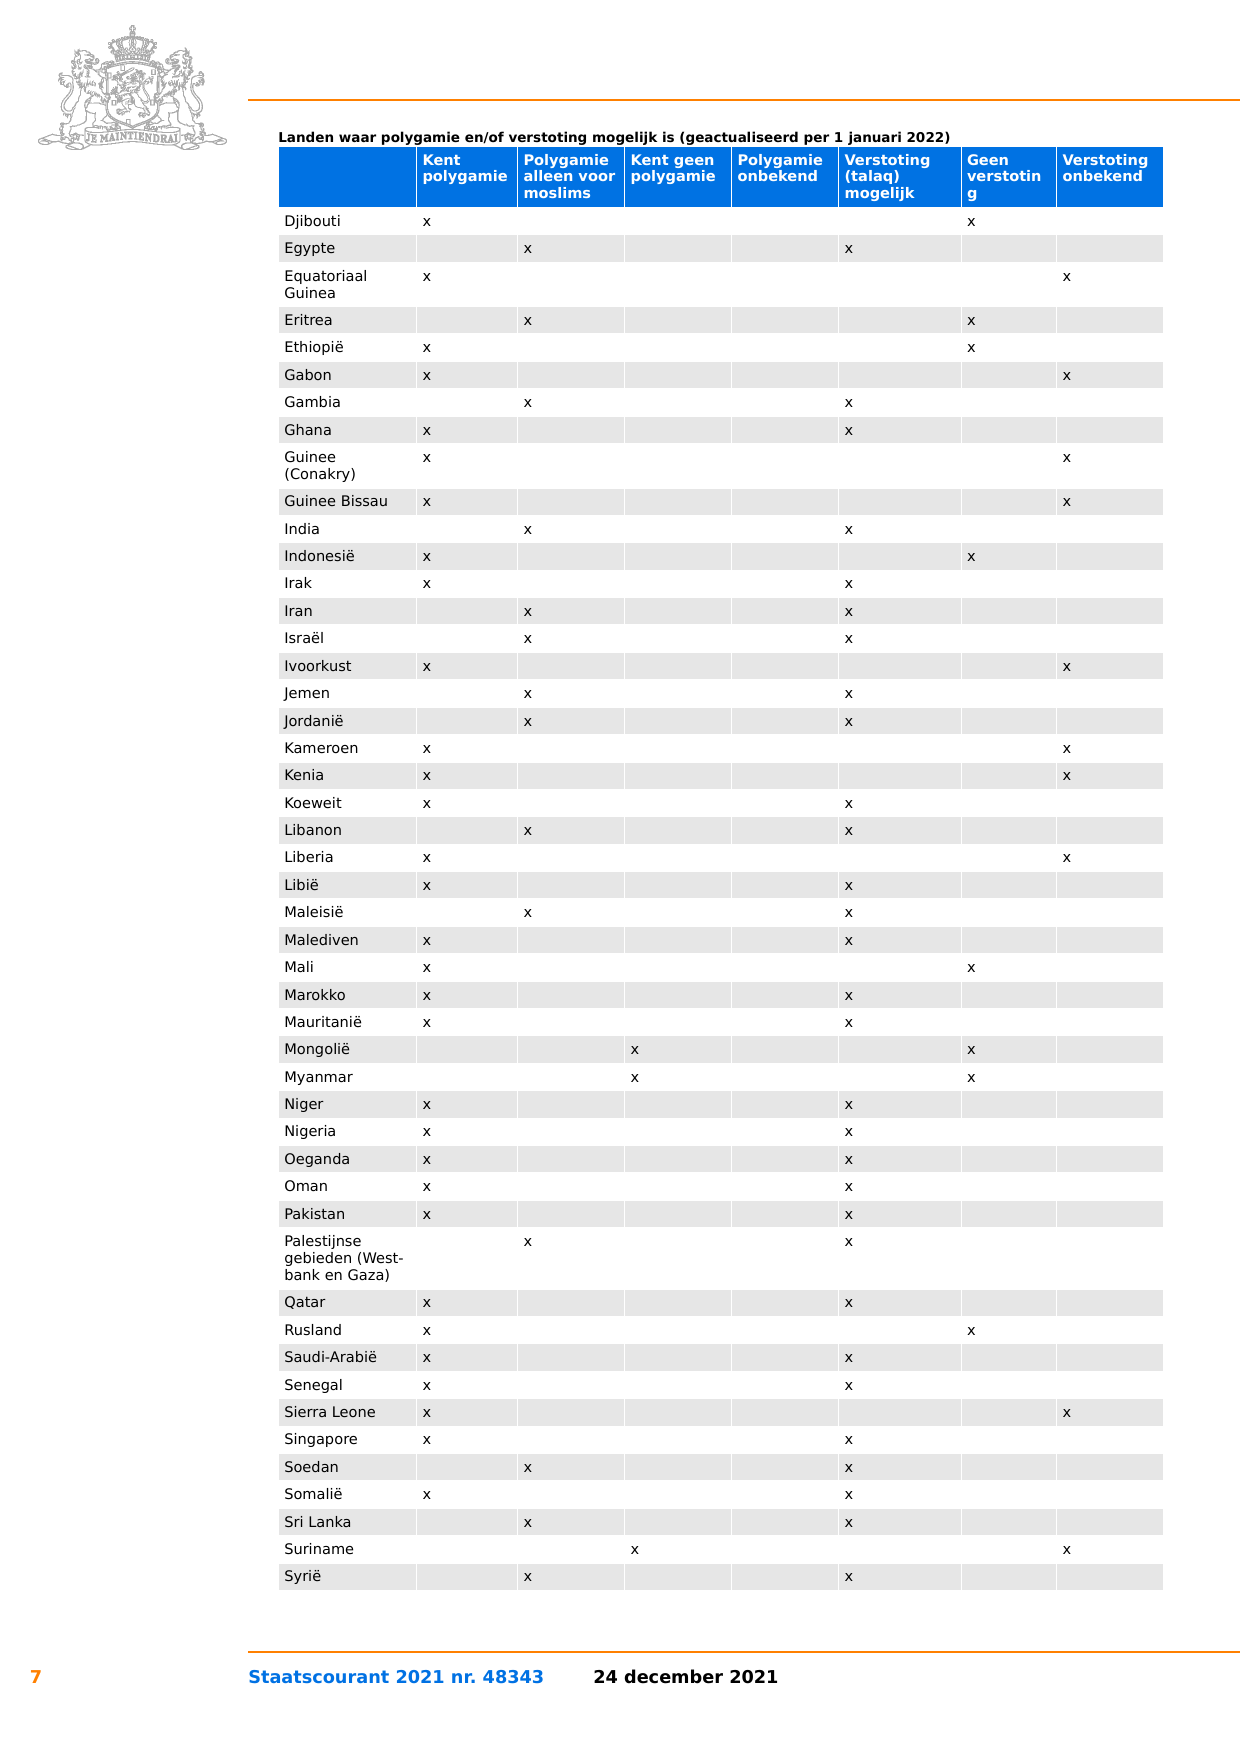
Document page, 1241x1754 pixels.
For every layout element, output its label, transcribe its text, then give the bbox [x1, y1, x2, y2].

table_cell Indonesië [279, 543, 416, 570]
table_cell x [839, 598, 961, 624]
table_cell [625, 927, 731, 953]
table_cell x [839, 1174, 961, 1200]
table_cell [279, 147, 416, 207]
table_cell [625, 1228, 731, 1288]
table_cell Polygamie alleen voor moslims [518, 147, 624, 207]
table_cell [732, 1372, 838, 1398]
table_cell [1057, 235, 1163, 262]
table_cell [1057, 1344, 1163, 1371]
table_cell [732, 1064, 838, 1090]
table_cell [962, 263, 1056, 306]
table_cell [732, 208, 838, 234]
table_cell [1057, 927, 1163, 953]
table_cell [518, 1536, 624, 1562]
table_cell [732, 1564, 838, 1590]
table_cell [962, 1564, 1056, 1590]
table_cell [1057, 954, 1163, 981]
table_cell Palestijnse gebieden (West-bank en Gaza) [279, 1228, 416, 1288]
table_cell x [839, 1009, 961, 1035]
table_cell [625, 1344, 731, 1371]
table_cell x [839, 235, 961, 262]
table_cell [732, 735, 838, 761]
picture [38, 25, 227, 150]
table_cell [962, 1146, 1056, 1172]
table_cell [518, 362, 624, 388]
table_cell Kent polygamie [417, 147, 517, 207]
table_cell [625, 489, 731, 515]
table_cell [962, 845, 1056, 871]
table_cell [1057, 1564, 1163, 1590]
table_cell Ethiopië [279, 335, 416, 361]
table_cell Kameroen [279, 735, 416, 761]
table_cell [1057, 1009, 1163, 1035]
table_cell [962, 389, 1056, 416]
table_cell [962, 626, 1056, 652]
table_cell x [839, 872, 961, 898]
table_cell Mauritanië [279, 1009, 416, 1035]
table_cell [732, 235, 838, 262]
table_cell x [839, 1201, 961, 1227]
table_cell Libanon [279, 817, 416, 844]
table_cell [518, 1036, 624, 1063]
table_cell [962, 817, 1056, 844]
table_cell Iran [279, 598, 416, 624]
table_cell [732, 900, 838, 926]
table_cell [732, 489, 838, 515]
table_cell [417, 307, 517, 333]
table_cell x [1057, 444, 1163, 487]
table_cell [732, 543, 838, 570]
table_cell [518, 982, 624, 1008]
table_cell Ghana [279, 417, 416, 443]
table_cell Polygamie onbekend [732, 147, 838, 207]
table_cell x [417, 1174, 517, 1200]
table_cell x [417, 1290, 517, 1316]
table_cell [1057, 1174, 1163, 1200]
table_cell Djibouti [279, 208, 416, 234]
table_cell x [417, 845, 517, 871]
table_cell x [839, 1564, 961, 1590]
table_cell x [518, 626, 624, 652]
table_cell Singapore [279, 1427, 416, 1453]
table_cell Ivoorkust [279, 653, 416, 679]
table_cell [732, 1091, 838, 1118]
table_cell [625, 1509, 731, 1535]
table_cell [839, 735, 961, 761]
table_cell [625, 516, 731, 542]
table_cell Geen verstoting [962, 147, 1056, 207]
table_cell [962, 1454, 1056, 1480]
table_cell x [839, 900, 961, 926]
table_cell x [417, 1427, 517, 1453]
table_cell [625, 1146, 731, 1172]
table_cell [518, 872, 624, 898]
table_cell [962, 680, 1056, 707]
table_cell [962, 735, 1056, 761]
table_cell [962, 1427, 1056, 1453]
table_cell [732, 1454, 838, 1480]
table_cell x [839, 571, 961, 597]
table_cell [732, 817, 838, 844]
table_cell [625, 817, 731, 844]
table_cell [732, 708, 838, 734]
table_cell [962, 598, 1056, 624]
table_cell [962, 1228, 1056, 1288]
table_cell [417, 680, 517, 707]
table_cell [417, 1036, 517, 1063]
table_cell [625, 362, 731, 388]
table_cell [1057, 598, 1163, 624]
table_cell [625, 335, 731, 361]
table_cell x [839, 1481, 961, 1508]
table_cell Qatar [279, 1290, 416, 1316]
table_cell [518, 763, 624, 789]
table_cell [1057, 1372, 1163, 1398]
table_cell x [417, 1201, 517, 1227]
table_cell [962, 1091, 1056, 1118]
table_cell x [417, 927, 517, 953]
table_cell [625, 1481, 731, 1508]
table_cell [625, 598, 731, 624]
table_cell [962, 1536, 1056, 1562]
table_cell [518, 1290, 624, 1316]
table_cell [518, 1372, 624, 1398]
table_cell [625, 708, 731, 734]
table_cell x [518, 708, 624, 734]
table_cell Egypte [279, 235, 416, 262]
table_cell [839, 444, 961, 487]
table_cell [732, 1036, 838, 1063]
table_cell [518, 1009, 624, 1035]
table_cell Suriname [279, 1536, 416, 1562]
table_cell [625, 982, 731, 1008]
table_cell [962, 1174, 1056, 1200]
table_cell x [417, 1119, 517, 1145]
table_cell [839, 362, 961, 388]
table_header Landen waar polygamie en/of verstoting mogelijk is (geactualiseerd per 1 januari 2022) [278, 130, 1163, 146]
table_cell [417, 708, 517, 734]
table_cell x [518, 598, 624, 624]
table_cell Rusland [279, 1317, 416, 1343]
table_cell [962, 417, 1056, 443]
table_cell [625, 543, 731, 570]
table_cell [732, 1317, 838, 1343]
table_cell [625, 389, 731, 416]
table_cell x [417, 335, 517, 361]
table_cell [625, 735, 731, 761]
table_cell Libië [279, 872, 416, 898]
table_cell [518, 1344, 624, 1371]
table_cell [732, 1290, 838, 1316]
table_cell x [417, 1344, 517, 1371]
table_cell [625, 790, 731, 816]
table_cell [625, 1317, 731, 1343]
table_cell [417, 817, 517, 844]
table_cell [625, 1009, 731, 1035]
table_cell [518, 543, 624, 570]
table_cell x [839, 626, 961, 652]
table_cell [518, 1201, 624, 1227]
table_cell [417, 1564, 517, 1590]
table_cell x [839, 389, 961, 416]
table_cell [962, 900, 1056, 926]
table_cell [625, 626, 731, 652]
table_cell [732, 571, 838, 597]
table_cell [625, 763, 731, 789]
table_cell [1057, 389, 1163, 416]
table_cell [417, 1228, 517, 1288]
table_cell [1057, 872, 1163, 898]
table_cell Eritrea [279, 307, 416, 333]
table_cell [518, 1399, 624, 1426]
table_cell x [417, 1146, 517, 1172]
table_cell x [962, 208, 1056, 234]
table_cell x [1057, 763, 1163, 789]
table_cell [732, 1481, 838, 1508]
table_cell [625, 1201, 731, 1227]
table_cell [1057, 1317, 1163, 1343]
table_cell [732, 389, 838, 416]
table_cell x [625, 1064, 731, 1090]
table_cell x [839, 1454, 961, 1480]
table_cell x [839, 1509, 961, 1535]
table_cell Gabon [279, 362, 416, 388]
table_cell x [518, 389, 624, 416]
table_cell [1057, 1064, 1163, 1090]
table_cell [1057, 417, 1163, 443]
table_cell [518, 845, 624, 871]
table_cell x [962, 543, 1056, 570]
table_cell [1057, 1290, 1163, 1316]
table_cell Senegal [279, 1372, 416, 1398]
table_cell [417, 1536, 517, 1562]
table_cell Kenia [279, 763, 416, 789]
table_cell [417, 1064, 517, 1090]
table_cell [732, 790, 838, 816]
table_cell x [839, 516, 961, 542]
table_cell [1057, 790, 1163, 816]
table_cell [625, 1564, 731, 1590]
table_cell [732, 653, 838, 679]
table_cell x [518, 235, 624, 262]
table_cell Gambia [279, 389, 416, 416]
table_cell x [962, 1064, 1056, 1090]
table_cell [518, 417, 624, 443]
table_cell x [839, 1228, 961, 1288]
table_cell Guinee (Conakry) [279, 444, 416, 487]
table_cell [625, 307, 731, 333]
table_cell [625, 653, 731, 679]
table_cell Saudi-Arabië [279, 1344, 416, 1371]
table_cell x [417, 1481, 517, 1508]
table_cell [1057, 1119, 1163, 1145]
table_cell Somalië [279, 1481, 416, 1508]
table_cell [962, 235, 1056, 262]
table_cell [732, 1509, 838, 1535]
table_cell [1057, 817, 1163, 844]
table_cell [962, 708, 1056, 734]
table_cell [1057, 307, 1163, 333]
table_cell [1057, 982, 1163, 1008]
table_cell [732, 1119, 838, 1145]
table_cell [732, 954, 838, 981]
table_cell [839, 1536, 961, 1562]
table_cell [417, 598, 517, 624]
table_cell [518, 954, 624, 981]
table_cell x [839, 927, 961, 953]
table_cell [732, 1009, 838, 1035]
table_cell x [417, 263, 517, 306]
table_cell x [839, 1091, 961, 1118]
table_cell [839, 653, 961, 679]
table_cell x [417, 872, 517, 898]
table_cell [962, 1509, 1056, 1535]
table_cell [417, 1454, 517, 1480]
table_cell Mali [279, 954, 416, 981]
table_cell Liberia [279, 845, 416, 871]
table_cell x [518, 516, 624, 542]
table_cell [625, 444, 731, 487]
table_cell [518, 735, 624, 761]
table_cell Jemen [279, 680, 416, 707]
table_cell [839, 954, 961, 981]
table_cell [518, 1091, 624, 1118]
table_cell [417, 516, 517, 542]
table_cell Oman [279, 1174, 416, 1200]
table_cell [732, 680, 838, 707]
table_cell [732, 263, 838, 306]
table_cell [732, 1201, 838, 1227]
table_cell x [417, 653, 517, 679]
table_cell [732, 1399, 838, 1426]
table_cell x [839, 1146, 961, 1172]
table_cell [1057, 1509, 1163, 1535]
table_cell [839, 543, 961, 570]
table_cell [625, 1091, 731, 1118]
table_cell [625, 208, 731, 234]
table_cell x [1057, 845, 1163, 871]
table_cell [417, 900, 517, 926]
table_cell [625, 263, 731, 306]
table_cell x [839, 790, 961, 816]
table_cell [625, 1427, 731, 1453]
table_cell [839, 1317, 961, 1343]
table_cell x [839, 417, 961, 443]
table_cell x [1057, 1536, 1163, 1562]
table_cell x [417, 208, 517, 234]
table_cell x [417, 790, 517, 816]
table_cell [732, 307, 838, 333]
table_cell [962, 444, 1056, 487]
table_cell [625, 900, 731, 926]
table_cell [625, 954, 731, 981]
table_cell x [1057, 653, 1163, 679]
table_cell x [518, 307, 624, 333]
table_cell [625, 571, 731, 597]
table_cell x [518, 1228, 624, 1288]
table_cell [839, 307, 961, 333]
table_cell Verstoting (talaq) mogelijk [839, 147, 961, 207]
table_cell x [417, 954, 517, 981]
table_cell [732, 1228, 838, 1288]
table_cell x [839, 708, 961, 734]
table_cell x [417, 362, 517, 388]
table_cell [1057, 208, 1163, 234]
table_cell [1057, 1228, 1163, 1288]
table_cell [732, 927, 838, 953]
table_cell Equatoriaal Guinea [279, 263, 416, 306]
table_cell [732, 516, 838, 542]
table_cell [625, 845, 731, 871]
table_cell [1057, 1427, 1163, 1453]
table_cell x [417, 571, 517, 597]
table_cell Verstoting onbekend [1057, 147, 1163, 207]
table_cell [625, 680, 731, 707]
table_cell [518, 1174, 624, 1200]
table_cell [625, 1174, 731, 1200]
table_cell [962, 1009, 1056, 1035]
table_cell [732, 763, 838, 789]
table_cell [839, 763, 961, 789]
table_cell Guinee Bissau [279, 489, 416, 515]
table_cell [417, 389, 517, 416]
table_cell [518, 335, 624, 361]
table_cell [518, 927, 624, 953]
table_cell [732, 872, 838, 898]
table_cell [518, 444, 624, 487]
table_cell [625, 872, 731, 898]
table_cell x [518, 900, 624, 926]
table_cell [1057, 1146, 1163, 1172]
table_cell x [839, 817, 961, 844]
table_cell Jordanië [279, 708, 416, 734]
table_cell [518, 1146, 624, 1172]
table_cell [839, 263, 961, 306]
table_cell x [417, 489, 517, 515]
table_cell [625, 1399, 731, 1426]
table_cell x [962, 1317, 1056, 1343]
table_cell [1057, 571, 1163, 597]
table_cell Sierra Leone [279, 1399, 416, 1426]
table_cell [962, 489, 1056, 515]
table_cell x [1057, 1399, 1163, 1426]
table_cell [625, 1290, 731, 1316]
table_cell [732, 626, 838, 652]
table_cell Koeweit [279, 790, 416, 816]
table_cell [732, 1174, 838, 1200]
table_cell [1057, 335, 1163, 361]
table_cell [839, 845, 961, 871]
table_cell [417, 626, 517, 652]
table_cell [962, 571, 1056, 597]
table_cell x [417, 982, 517, 1008]
table_cell x [417, 1091, 517, 1118]
table_cell Israël [279, 626, 416, 652]
table_cell x [839, 1427, 961, 1453]
table_cell [518, 1317, 624, 1343]
table_cell [732, 1536, 838, 1562]
table_cell x [962, 954, 1056, 981]
table_cell x [839, 1344, 961, 1371]
table_cell Marokko [279, 982, 416, 1008]
table_cell Nigeria [279, 1119, 416, 1145]
table_cell [625, 1119, 731, 1145]
table_cell x [1057, 735, 1163, 761]
table_cell [962, 927, 1056, 953]
table_cell x [518, 680, 624, 707]
table_cell x [839, 1372, 961, 1398]
table_cell x [518, 1564, 624, 1590]
table_cell x [417, 1399, 517, 1426]
table_cell x [1057, 362, 1163, 388]
table_cell [518, 208, 624, 234]
table_cell x [417, 543, 517, 570]
table_cell x [417, 763, 517, 789]
table_cell [839, 208, 961, 234]
table_cell [732, 1427, 838, 1453]
table_cell x [962, 335, 1056, 361]
table_cell [518, 1064, 624, 1090]
table_cell [732, 417, 838, 443]
table_cell [962, 982, 1056, 1008]
table_cell x [417, 735, 517, 761]
table_cell [417, 1509, 517, 1535]
table_cell [518, 653, 624, 679]
table_cell [518, 1481, 624, 1508]
table_cell [1057, 680, 1163, 707]
table_cell [732, 1344, 838, 1371]
table_cell [1057, 708, 1163, 734]
table_cell [625, 235, 731, 262]
table_cell [732, 1146, 838, 1172]
table_cell [518, 790, 624, 816]
table_cell x [518, 817, 624, 844]
table_cell Myanmar [279, 1064, 416, 1090]
table_cell Maleisië [279, 900, 416, 926]
table_cell [839, 1036, 961, 1063]
table_cell [1057, 1481, 1163, 1508]
table_cell [1057, 626, 1163, 652]
table_cell [1057, 1454, 1163, 1480]
table_cell [962, 1344, 1056, 1371]
table_cell [1057, 516, 1163, 542]
table_cell [732, 335, 838, 361]
table_cell [732, 444, 838, 487]
table_cell x [417, 1372, 517, 1398]
table_cell [962, 1201, 1056, 1227]
table_cell Soedan [279, 1454, 416, 1480]
table_cell [962, 653, 1056, 679]
table_cell x [1057, 489, 1163, 515]
table_cell x [839, 1290, 961, 1316]
table_cell [962, 1119, 1056, 1145]
table_cell [839, 489, 961, 515]
table_cell Mongolië [279, 1036, 416, 1063]
table_cell [732, 598, 838, 624]
table_cell Irak [279, 571, 416, 597]
table_cell x [1057, 263, 1163, 306]
table_cell [1057, 543, 1163, 570]
table_cell x [417, 417, 517, 443]
table_cell Pakistan [279, 1201, 416, 1227]
table_cell x [962, 307, 1056, 333]
table_cell [518, 571, 624, 597]
table_cell [962, 763, 1056, 789]
table_cell [962, 872, 1056, 898]
table_cell [417, 235, 517, 262]
table_cell Oeganda [279, 1146, 416, 1172]
table_cell [518, 1427, 624, 1453]
table_cell [732, 845, 838, 871]
table_cell x [839, 680, 961, 707]
table_cell x [518, 1454, 624, 1480]
table_cell [1057, 1036, 1163, 1063]
table_cell x [839, 1119, 961, 1145]
table_cell [625, 1454, 731, 1480]
table_cell x [518, 1509, 624, 1535]
table_cell Malediven [279, 927, 416, 953]
table_cell [518, 1119, 624, 1145]
table_cell [839, 1064, 961, 1090]
table_cell x [962, 1036, 1056, 1063]
table_cell [839, 1399, 961, 1426]
table_cell x [417, 1317, 517, 1343]
table_cell Syrië [279, 1564, 416, 1590]
table_cell [518, 263, 624, 306]
table_cell [962, 1290, 1056, 1316]
table_cell x [417, 444, 517, 487]
table_cell [839, 335, 961, 361]
table_cell [1057, 1201, 1163, 1227]
table_cell [962, 1481, 1056, 1508]
table_cell [962, 1372, 1056, 1398]
table_cell Sri Lanka [279, 1509, 416, 1535]
table_cell [732, 982, 838, 1008]
table_cell [518, 489, 624, 515]
table_cell [962, 362, 1056, 388]
table_cell [1057, 1091, 1163, 1118]
table_cell [962, 790, 1056, 816]
table_cell Kent geen polygamie [625, 147, 731, 207]
table_cell [962, 516, 1056, 542]
table_cell India [279, 516, 416, 542]
table_cell [625, 1372, 731, 1398]
table_cell x [417, 1009, 517, 1035]
table_cell x [625, 1536, 731, 1562]
table_cell [625, 417, 731, 443]
table_cell [962, 1399, 1056, 1426]
table_cell x [839, 982, 961, 1008]
table_cell [732, 362, 838, 388]
table_cell [1057, 900, 1163, 926]
table_cell Niger [279, 1091, 416, 1118]
table_cell x [625, 1036, 731, 1063]
